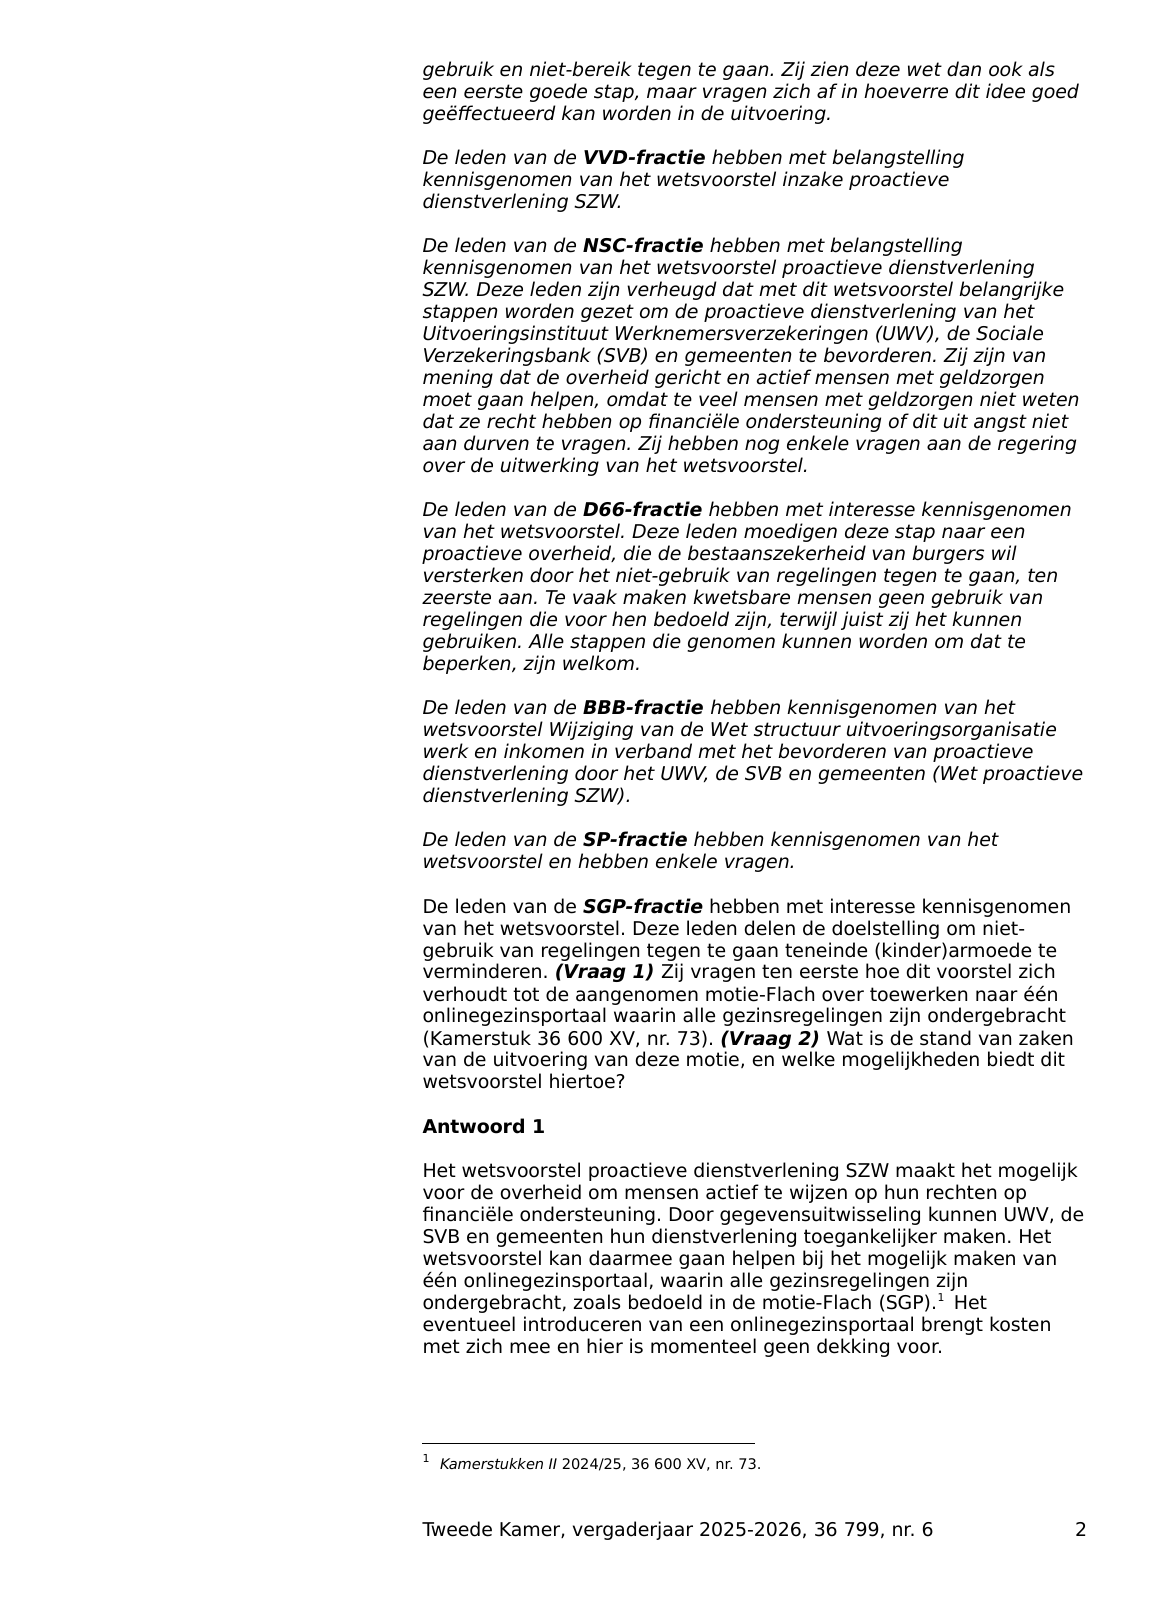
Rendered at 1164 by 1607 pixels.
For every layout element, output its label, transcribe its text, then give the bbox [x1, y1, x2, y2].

text gebruik en niet-bereik tegen te gaan. Zij zien deze wet dan ook als een eerste goede stap, maar vragen zich af in hoeverre dit idee goed geëffectueerd kan worden in de uitvoering. [422, 59, 1087, 125]
text De leden van de SP-fractie hebben kennisgenomen van het wetsvoorstel en hebben enkele vragen. [422, 829, 1087, 873]
text De leden van de NSC-fractie hebben met belangstelling kennisgenomen van het wetsvoorstel proactieve dienstverlening SZW. Deze leden zijn verheugd dat met dit wetsvoorstel belangrijke stappen worden gezet om de proactieve dienstverlening van het Uitvoeringsinstituut Werknemersverzekeringen (UWV), de Sociale Verzekeringsbank (SVB) en gemeenten te bevorderen. Zij zijn van mening dat de overheid gericht en actief mensen met geldzorgen moet gaan helpen, omdat te veel mensen met geldzorgen niet weten dat ze recht hebben op financiële ondersteuning of dit uit angst niet aan durven te vragen. Zij hebben nog enkele vragen aan de regering over de uitwerking van het wetsvoorstel. [422, 235, 1087, 477]
text De leden van de D66-fractie hebben met interesse kennisgenomen van het wetsvoorstel. Deze leden moedigen deze stap naar een proactieve overheid, die de bestaanszekerheid van burgers wil versterken door het niet-gebruik van regelingen tegen te gaan, ten zeerste aan. Te vaak maken kwetsbare mensen geen gebruik van regelingen die voor hen bedoeld zijn, terwijl juist zij het kunnen gebruiken. Alle stappen die genomen kunnen worden om dat te beperken, zijn welkom. [422, 499, 1087, 675]
text Kamerstukken II 2024/25, 36 600 XV, nr. 73. [422, 1452, 1087, 1474]
text Het wetsvoorstel proactieve dienstverlening SZW maakt het mogelijk voor de overheid om mensen actief te wijzen op hun rechten op financiële ondersteuning. Door gegevensuitwisseling kunnen UWV, de SVB en gemeenten hun dienstverlening toegankelijker maken. Het wetsvoorstel kan daarmee gaan helpen bij het mogelijk maken van één onlinegezinsportaal, waarin alle gezinsregelingen zijn ondergebracht, zoals bedoeld in de motie-Flach (SGP). Het eventueel introduceren van een onlinegezinsportaal brengt kosten met zich mee en hier is momenteel geen dekking voor. [422, 1160, 1087, 1357]
text De leden van de SGP-fractie hebben met interesse kennisgenomen van het wetsvoorstel. Deze leden delen de doelstelling om niet-gebruik van regelingen tegen te gaan teneinde (kinder)armoede te verminderen. (Vraag 1) Zij vragen ten eerste hoe dit voorstel zich verhoudt tot de aangenomen motie-Flach over toewerken naar één onlinegezinsportaal waarin alle gezinsregelingen zijn ondergebracht (Kamerstuk 36 600 XV, nr. 73). (Vraag 2) Wat is de stand van zaken van de uitvoering van deze motie, en welke mogelijkheden biedt dit wetsvoorstel hiertoe? [422, 896, 1087, 1093]
text De leden van de VVD-fractie hebben met belangstelling kennisgenomen van het wetsvoorstel inzake proactieve dienstverlening SZW. [422, 147, 1087, 213]
text De leden van de BBB-fractie hebben kennisgenomen van het wetsvoorstel Wijziging van de Wet structuur uitvoeringsorganisatie werk en inkomen in verband met het bevorderen van proactieve dienstverlening door het UWV, de SVB en gemeenten (Wet proactieve dienstverlening SZW). [422, 697, 1087, 807]
subtitle Antwoord 1 [422, 1116, 1087, 1137]
